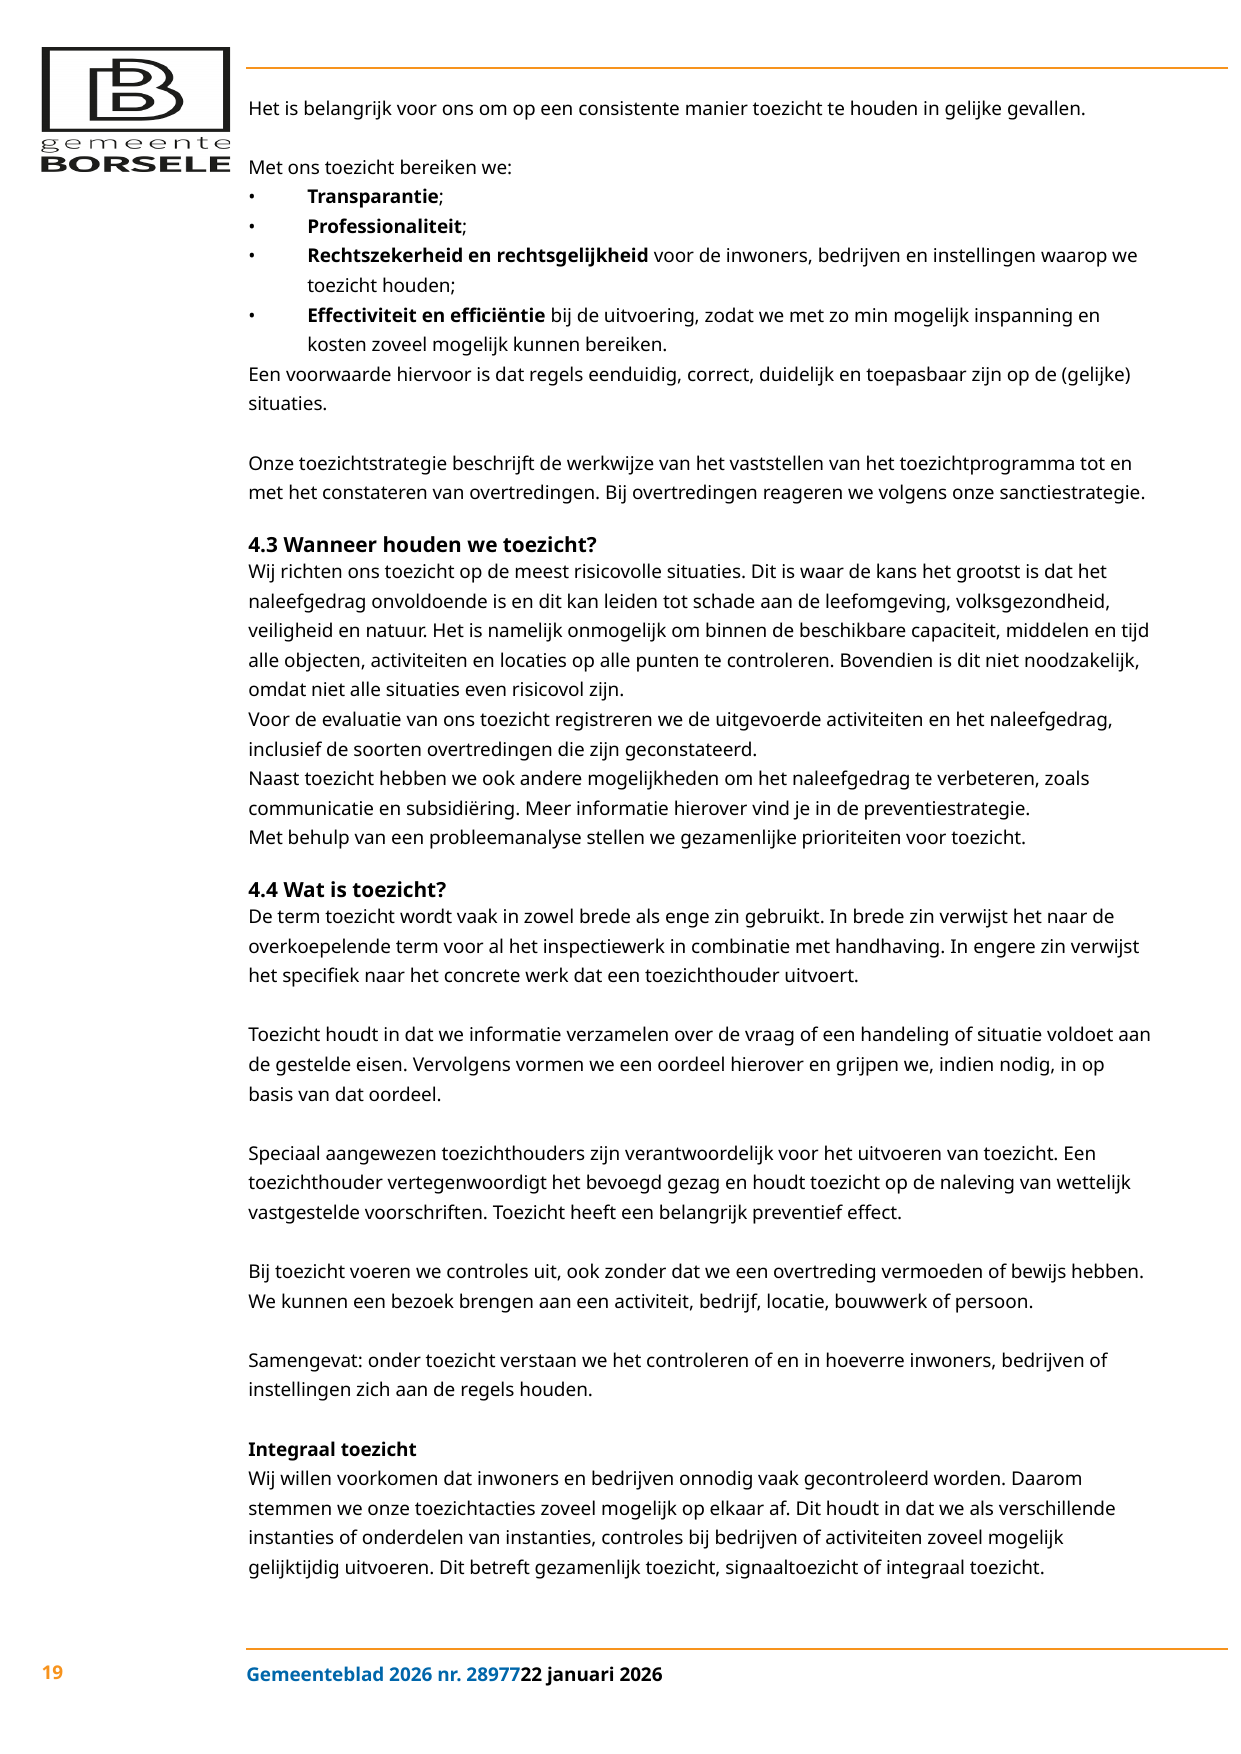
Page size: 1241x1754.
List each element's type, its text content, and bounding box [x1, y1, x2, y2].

picture [41, 47, 231, 172]
text Wij willen voorkomen dat inwoners en bedrijven onnodig vaak gecontroleerd worden. Daarom stemmen we onze toezichtacties zoveel mogelijk op elkaar af. Dit houdt in dat we als verschillende instanties of onderdelen van instanties, controles bij bedrijven of activiteiten zoveel mogelijk gelijktijdig uitvoeren. Dit betreft gezamenlijk toezicht, signaaltoezicht of integraal toezicht. [248, 1465, 1152, 1580]
text Wij richten ons toezicht op de meest risicovolle situaties. Dit is waar de kans het grootst is dat het naleefgedrag onvoldoende is en dit kan leiden tot schade aan de leefomgeving, volksgezondheid, veiligheid en natuur. Het is namelijk onmogelijk om binnen de beschikbare capaciteit, middelen en tijd alle objecten, activiteiten en locaties op alle punten te controleren. Bovendien is dit niet noodzakelijk, omdat niet alle situaties even risicovol zijn. [248, 558, 1152, 702]
text 4.3 Wanneer houden we toezicht? [248, 530, 1152, 558]
text Voor de evaluatie van ons toezicht registreren we de uitgevoerde activiteiten en het naleefgedrag, inclusief de soorten overtredingen die zijn geconstateerd. [248, 706, 1152, 761]
text Met ons toezicht bereiken we: [248, 154, 1152, 180]
text 4.4 Wat is toezicht? [248, 875, 1152, 903]
text Speciaal aangewezen toezichthouders zijn verantwoordelijk voor het uitvoeren van toezicht. Een toezichthouder vertegenwoordigt het bevoegd gezag en houdt toezicht op de naleving van wettelijk vastgestelde voorschriften. Toezicht heeft een belangrijk preventief effect. [248, 1140, 1152, 1225]
text Toezicht houdt in dat we informatie verzamelen over de vraag of een handeling of situatie voldoet aan de gestelde eisen. Vervolgens vormen we een oordeel hierover en grijpen we, indien nodig, in op basis van dat oordeel. [248, 1022, 1152, 1107]
text Naast toezicht hebben we ook andere mogelijkheden om het naleefgedrag te verbeteren, zoals communicatie en subsidiëring. Meer informatie hierover vind je in de preventiestrategie. [248, 765, 1152, 821]
list Effectiviteit en efficiëntie bij de uitvoering, zodat we met zo min mogelijk inspanning en kosten zoveel mogelijk kunnen bereiken. [248, 302, 1152, 357]
text Samengevat: onder toezicht verstaan we het controleren of en in hoeverre inwoners, bedrijven of instellingen zich aan de regels houden. [248, 1347, 1152, 1402]
text Bij toezicht voeren we controles uit, ook zonder dat we een overtreding vermoeden of bewijs hebben. We kunnen een bezoek brengen aan een activiteit, bedrijf, locatie, bouwwerk of persoon. [248, 1258, 1152, 1314]
list Professionaliteit; [248, 213, 1152, 239]
text Integraal toezicht [248, 1436, 1152, 1462]
list Transparantie; [248, 183, 1152, 209]
text Met behulp van een probleemanalyse stellen we gezamenlijke prioriteiten voor toezicht. [248, 824, 1152, 850]
text Het is belangrijk voor ons om op een consistente manier toezicht te houden in gelijke gevallen. [248, 95, 1152, 121]
text Onze toezichtstrategie beschrijft de werkwijze van het vaststellen van het toezichtprogramma tot en met het constateren van overtredingen. Bij overtredingen reageren we volgens onze sanctiestrategie. [248, 450, 1152, 505]
text De term toezicht wordt vaak in zowel brede als enge zin gebruikt. In brede zin verwijst het naar de overkoepelende term voor al het inspectiewerk in combinatie met handhaving. In engere zin verwijst het specifiek naar het concrete werk dat een toezichthouder uitvoert. [248, 903, 1152, 988]
list Rechtszekerheid en rechtsgelijkheid voor de inwoners, bedrijven en instellingen waarop we toezicht houden; [248, 243, 1152, 298]
text Een voorwaarde hiervoor is dat regels eenduidig, correct, duidelijk en toepasbaar zijn op de (gelijke) situaties. [248, 361, 1152, 416]
